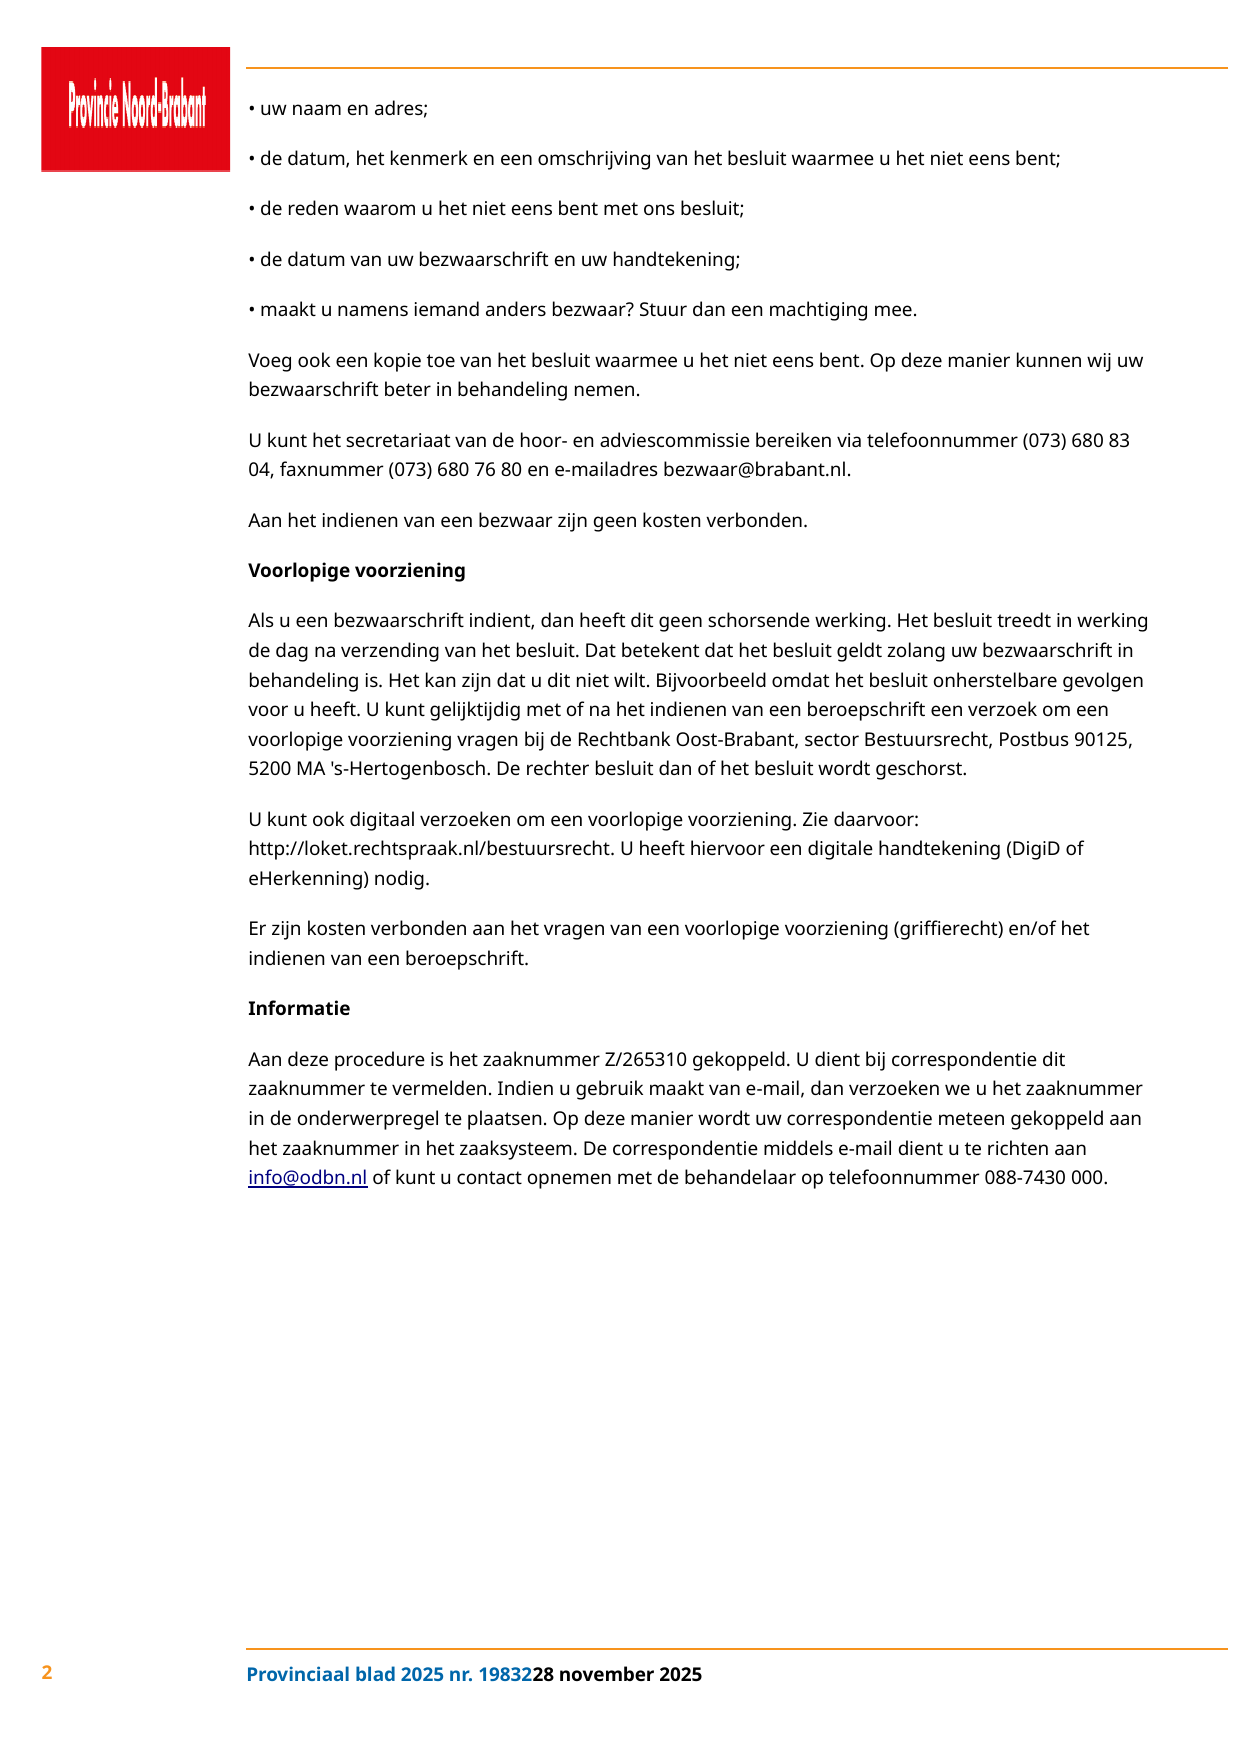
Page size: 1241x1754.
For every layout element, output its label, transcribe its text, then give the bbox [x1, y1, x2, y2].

text Informatie [248, 996, 1152, 1021]
text Aan het indienen van een bezwaar zijn geen kosten verbonden. [248, 507, 1152, 533]
text Voeg ook een kopie toe van het besluit waarmee u het niet eens bent. Op deze manier kunnen wij uw bezwaarschrift beter in behandeling nemen. [248, 347, 1152, 402]
text Er zijn kosten verbonden aan het vragen van een voorlopige voorziening (griffierecht) en/of het indienen van een beroepschrift. [248, 916, 1152, 971]
text • maakt u namens iemand anders bezwaar? Stuur dan een machtiging mee. [248, 296, 1152, 322]
text • de datum van uw bezwaarschrift en uw handtekening; [248, 246, 1152, 272]
text Als u een bezwaarschrift indient, dan heeft dit geen schorsende werking. Het besluit treedt in werking de dag na verzending van het besluit. Dat betekent dat het besluit geldt zolang uw bezwaarschrift in behandeling is. Het kan zijn dat u dit niet wilt. Bijvoorbeeld omdat het besluit onherstelbare gevolgen voor u heeft. U kunt gelijktijdig met of na het indienen van een beroepschrift een verzoek om een voorlopige voorziening vragen bij de Rechtbank Oost-Brabant, sector Bestuursrecht, Postbus 90125, 5200 MA 's‑Hertogenbosch. De rechter besluit dan of het besluit wordt geschorst. [248, 608, 1152, 781]
text • de reden waarom u het niet eens bent met ons besluit; [248, 196, 1152, 221]
picture [41, 47, 231, 172]
text Aan deze procedure is het zaaknummer Z/265310 gekoppeld. U dient bij correspondentie dit zaaknummer te vermelden. Indien u gebruik maakt van e-mail, dan verzoeken we u het zaaknummer in de onderwerpregel te plaatsen. Op deze manier wordt uw correspondentie meteen gekoppeld aan het zaaknummer in het zaaksysteem. De correspondentie middels e-mail dient u te richten aan info@odbn.nl of kunt u contact opnemen met de behandelaar op telefoonnummer 088-7430 000. [248, 1046, 1152, 1190]
text U kunt het secretariaat van de hoor- en adviescommissie bereiken via telefoonnummer (073) 680 83 04, faxnummer (073) 680 76 80 en e-mailadres bezwaar@brabant.nl. [248, 427, 1152, 482]
text Voorlopige voorziening [248, 557, 1152, 583]
text U kunt ook digitaal verzoeken om een voorlopige voorziening. Zie daarvoor: http://loket.rechtspraak.nl/bestuursrecht. U heeft hiervoor een digitale handtekening (DigiD of eHerkenning) nodig. [248, 806, 1152, 891]
text • de datum, het kenmerk en een omschrijving van het besluit waarmee u het niet eens bent; [248, 145, 1152, 171]
text • uw naam en adres; [248, 95, 1152, 121]
